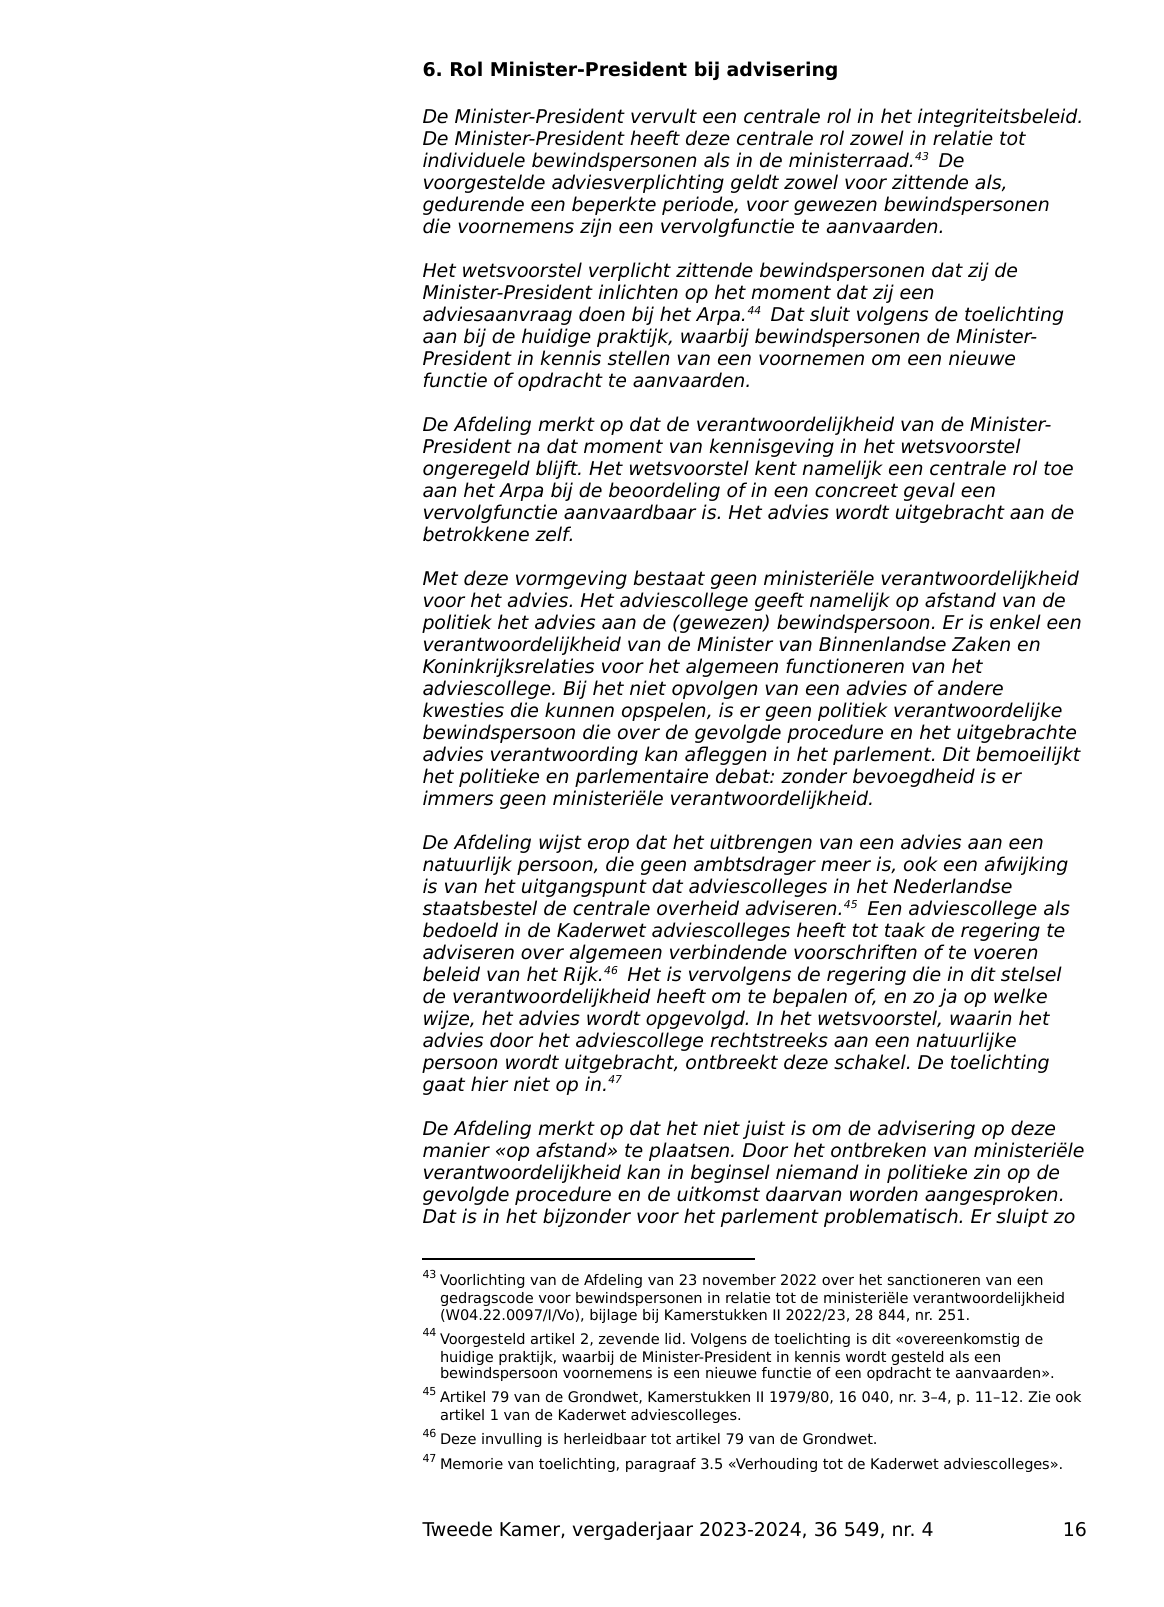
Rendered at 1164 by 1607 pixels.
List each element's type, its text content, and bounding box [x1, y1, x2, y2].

text De Minister-President vervult een centrale rol in het integriteitsbeleid. De Minister-President heeft deze centrale rol zowel in relatie tot individuele bewindspersonen als in de ministerraad. De voorgestelde adviesverplichting geldt zowel voor zittende als, gedurende een beperkte periode, voor gewezen bewindspersonen die voornemens zijn een vervolgfunctie te aanvaarden. [422, 106, 1087, 238]
text De Afdeling wijst erop dat het uitbrengen van een advies aan een natuurlijk persoon, die geen ambtsdrager meer is, ook een afwijking is van het uitgangspunt dat adviescolleges in het Nederlandse staatsbestel de centrale overheid adviseren. Een adviescollege als bedoeld in de Kaderwet adviescolleges heeft tot taak de regering te adviseren over algemeen verbindende voorschriften of te voeren beleid van het Rijk. Het is vervolgens de regering die in dit stelsel de verantwoordelijkheid heeft om te bepalen of, en zo ja op welke wijze, het advies wordt opgevolgd. In het wetsvoorstel, waarin het advies door het adviescollege rechtstreeks aan een natuurlijke persoon wordt uitgebracht, ontbreekt deze schakel. De toelichting gaat hier niet op in. [422, 832, 1087, 1096]
text De Afdeling merkt op dat het niet juist is om de advisering op deze manier «op afstand» te plaatsen. Door het ontbreken van ministeriële verantwoordelijkheid kan in beginsel niemand in politieke zin op de gevolgde procedure en de uitkomst daarvan worden aangesproken. Dat is in het bijzonder voor het parlement problematisch. Er sluipt zo [422, 1118, 1087, 1228]
text Met deze vormgeving bestaat geen ministeriële verantwoordelijkheid voor het advies. Het adviescollege geeft namelijk op afstand van de politiek het advies aan de (gewezen) bewindspersoon. Er is enkel een verantwoordelijkheid van de Minister van Binnenlandse Zaken en Koninkrijksrelaties voor het algemeen functioneren van het adviescollege. Bij het niet opvolgen van een advies of andere kwesties die kunnen opspelen, is er geen politiek verantwoordelijke bewindspersoon die over de gevolgde procedure en het uitgebrachte advies verantwoording kan afleggen in het parlement. Dit bemoeilijkt het politieke en parlementaire debat: zonder bevoegdheid is er immers geen ministeriële verantwoordelijkheid. [422, 568, 1087, 810]
text Deze invulling is herleidbaar tot artikel 79 van de Grondwet. [422, 1427, 1087, 1449]
text Artikel 79 van de Grondwet, Kamerstukken II 1979/80, 16 040, nr. 3–4, p. 11–12. Zie ook artikel 1 van de Kaderwet adviescolleges. [422, 1385, 1087, 1424]
text Voorgesteld artikel 2, zevende lid. Volgens de toelichting is dit «overeenkomstig de huidige praktijk, waarbij de Minister-President in kennis wordt gesteld als een bewindspersoon voornemens is een nieuwe functie of een opdracht te aanvaarden». [422, 1327, 1087, 1382]
text De Afdeling merkt op dat de verantwoordelijkheid van de Minister-President na dat moment van kennisgeving in het wetsvoorstel ongeregeld blijft. Het wetsvoorstel kent namelijk een centrale rol toe aan het Arpa bij de beoordeling of in een concreet geval een vervolgfunctie aanvaardbaar is. Het advies wordt uitgebracht aan de betrokkene zelf. [422, 414, 1087, 546]
text Memorie van toelichting, paragraaf 3.5 «Verhouding tot de Kaderwet adviescolleges». [422, 1452, 1087, 1474]
text Het wetsvoorstel verplicht zittende bewindspersonen dat zij de Minister-President inlichten op het moment dat zij een adviesaanvraag doen bij het Arpa. Dat sluit volgens de toelichting aan bij de huidige praktijk, waarbij bewindspersonen de Minister-President in kennis stellen van een voornemen om een nieuwe functie of opdracht te aanvaarden. [422, 260, 1087, 392]
subtitle 6. Rol Minister-President bij advisering [422, 59, 1087, 81]
text Voorlichting van de Afdeling van 23 november 2022 over het sanctioneren van een gedragscode voor bewindspersonen in relatie tot de ministeriële verantwoordelijkheid (W04.22.0097/I/Vo), bijlage bij Kamerstukken II 2022/23, 28 844, nr. 251. [422, 1268, 1087, 1324]
